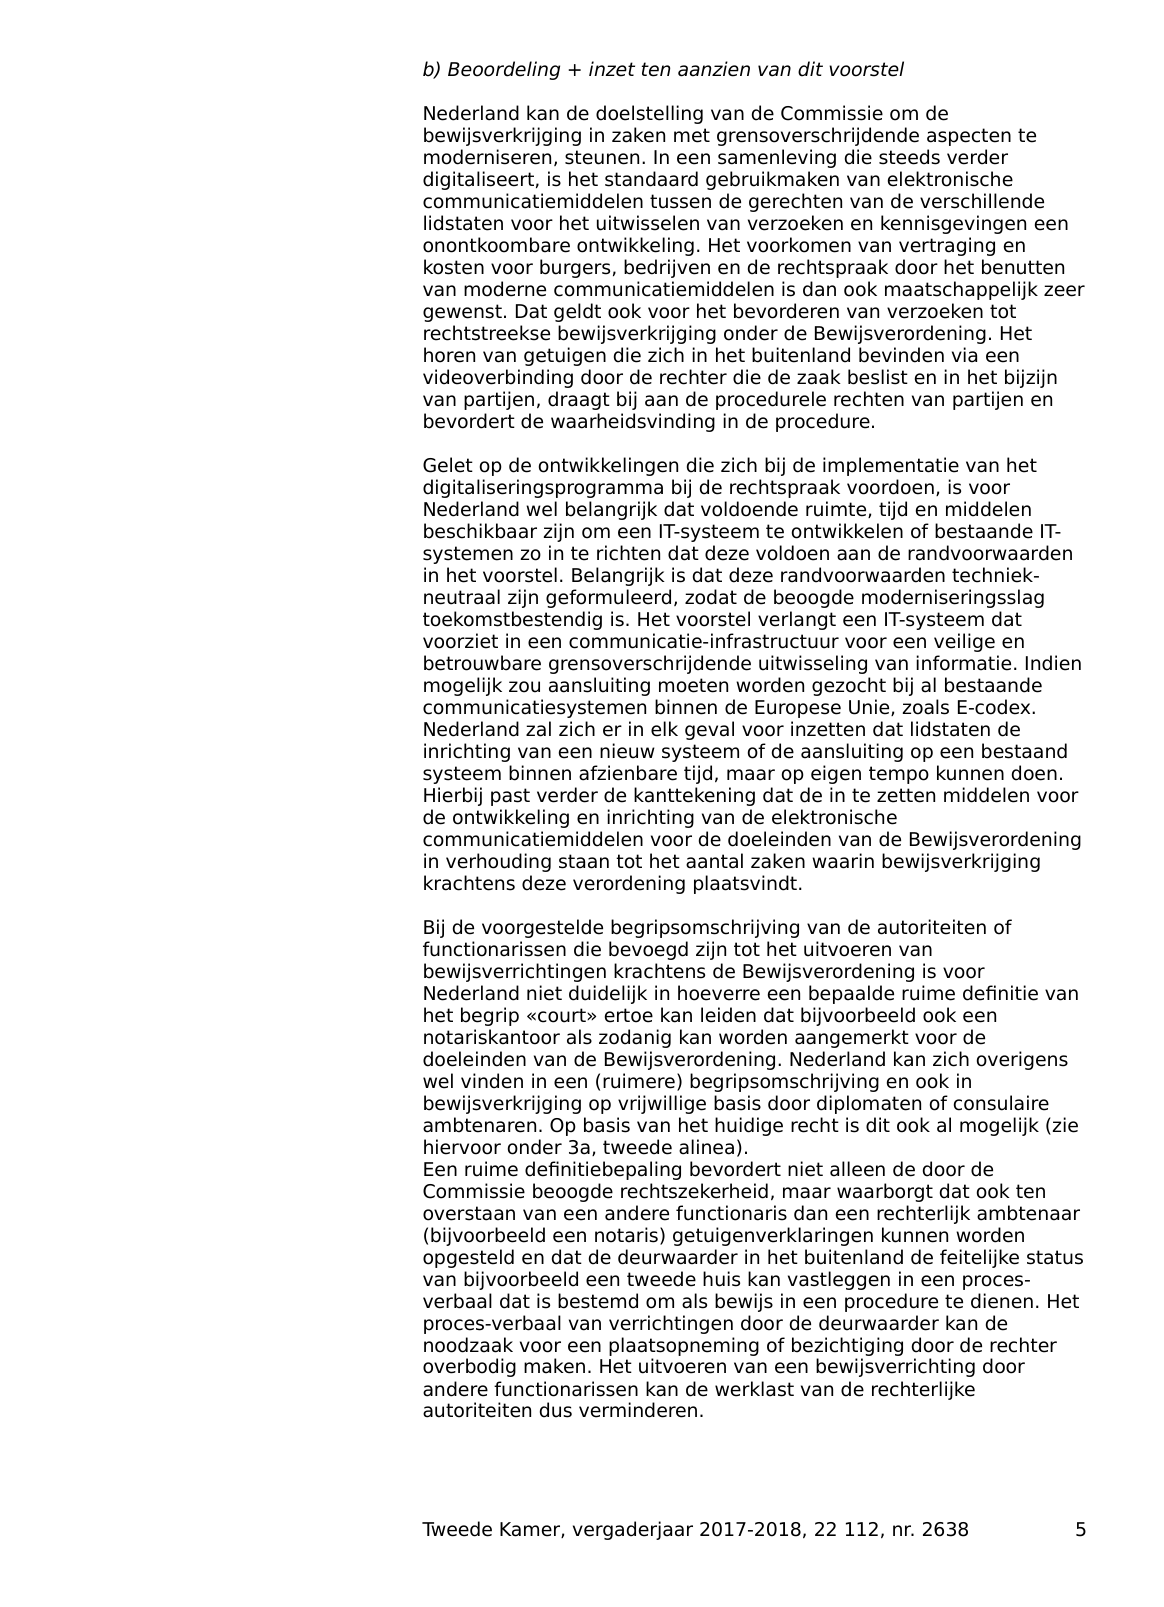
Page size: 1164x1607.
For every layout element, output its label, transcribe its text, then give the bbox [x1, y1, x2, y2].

subtitle b) Beoordeling + inzet ten aanzien van dit voorstel [422, 59, 1087, 81]
text Gelet op de ontwikkelingen die zich bij de implementatie van het digitaliseringsprogramma bij de rechtspraak voordoen, is voor Nederland wel belangrijk dat voldoende ruimte, tijd en middelen beschikbaar zijn om een IT-systeem te ontwikkelen of bestaande IT-systemen zo in te richten dat deze voldoen aan de randvoorwaarden in het voorstel. Belangrijk is dat deze randvoorwaarden techniek-neutraal zijn geformuleerd, zodat de beoogde moderniseringsslag toekomstbestendig is. Het voorstel verlangt een IT-systeem dat voorziet in een communicatie-infrastructuur voor een veilige en betrouwbare grensoverschrijdende uitwisseling van informatie. Indien mogelijk zou aansluiting moeten worden gezocht bij al bestaande communicatiesystemen binnen de Europese Unie, zoals E-codex. Nederland zal zich er in elk geval voor inzetten dat lidstaten de inrichting van een nieuw systeem of de aansluiting op een bestaand systeem binnen afzienbare tijd, maar op eigen tempo kunnen doen. Hierbij past verder de kanttekening dat de in te zetten middelen voor de ontwikkeling en inrichting van de elektronische communicatiemiddelen voor de doeleinden van de Bewijsverordening in verhouding staan tot het aantal zaken waarin bewijsverkrijging krachtens deze verordening plaatsvindt. [422, 455, 1087, 895]
text Een ruime definitiebepaling bevordert niet alleen de door de Commissie beoogde rechtszekerheid, maar waarborgt dat ook ten overstaan van een andere functionaris dan een rechterlijk ambtenaar (bijvoorbeeld een notaris) getuigenverklaringen kunnen worden opgesteld en dat de deurwaarder in het buitenland de feitelijke status van bijvoorbeeld een tweede huis kan vastleggen in een proces-verbaal dat is bestemd om als bewijs in een procedure te dienen. Het proces-verbaal van verrichtingen door de deurwaarder kan de noodzaak voor een plaatsopneming of bezichtiging door de rechter overbodig maken. Het uitvoeren van een bewijsverrichting door andere functionarissen kan de werklast van de rechterlijke autoriteiten dus verminderen. [422, 1159, 1087, 1422]
text Nederland kan de doelstelling van de Commissie om de bewijsverkrijging in zaken met grensoverschrijdende aspecten te moderniseren, steunen. In een samenleving die steeds verder digitaliseert, is het standaard gebruikmaken van elektronische communicatiemiddelen tussen de gerechten van de verschillende lidstaten voor het uitwisselen van verzoeken en kennisgevingen een onontkoombare ontwikkeling. Het voorkomen van vertraging en kosten voor burgers, bedrijven en de rechtspraak door het benutten van moderne communicatiemiddelen is dan ook maatschappelijk zeer gewenst. Dat geldt ook voor het bevorderen van verzoeken tot rechtstreekse bewijsverkrijging onder de Bewijsverordening. Het horen van getuigen die zich in het buitenland bevinden via een videoverbinding door de rechter die de zaak beslist en in het bijzijn van partijen, draagt bij aan de procedurele rechten van partijen en bevordert de waarheidsvinding in de procedure. [422, 103, 1087, 433]
text Bij de voorgestelde begripsomschrijving van de autoriteiten of functionarissen die bevoegd zijn tot het uitvoeren van bewijsverrichtingen krachtens de Bewijsverordening is voor Nederland niet duidelijk in hoeverre een bepaalde ruime definitie van het begrip «court» ertoe kan leiden dat bijvoorbeeld ook een notariskantoor als zodanig kan worden aangemerkt voor de doeleinden van de Bewijsverordening. Nederland kan zich overigens wel vinden in een (ruimere) begripsomschrijving en ook in bewijsverkrijging op vrijwillige basis door diplomaten of consulaire ambtenaren. Op basis van het huidige recht is dit ook al mogelijk (zie hiervoor onder 3a, tweede alinea). [422, 917, 1087, 1159]
